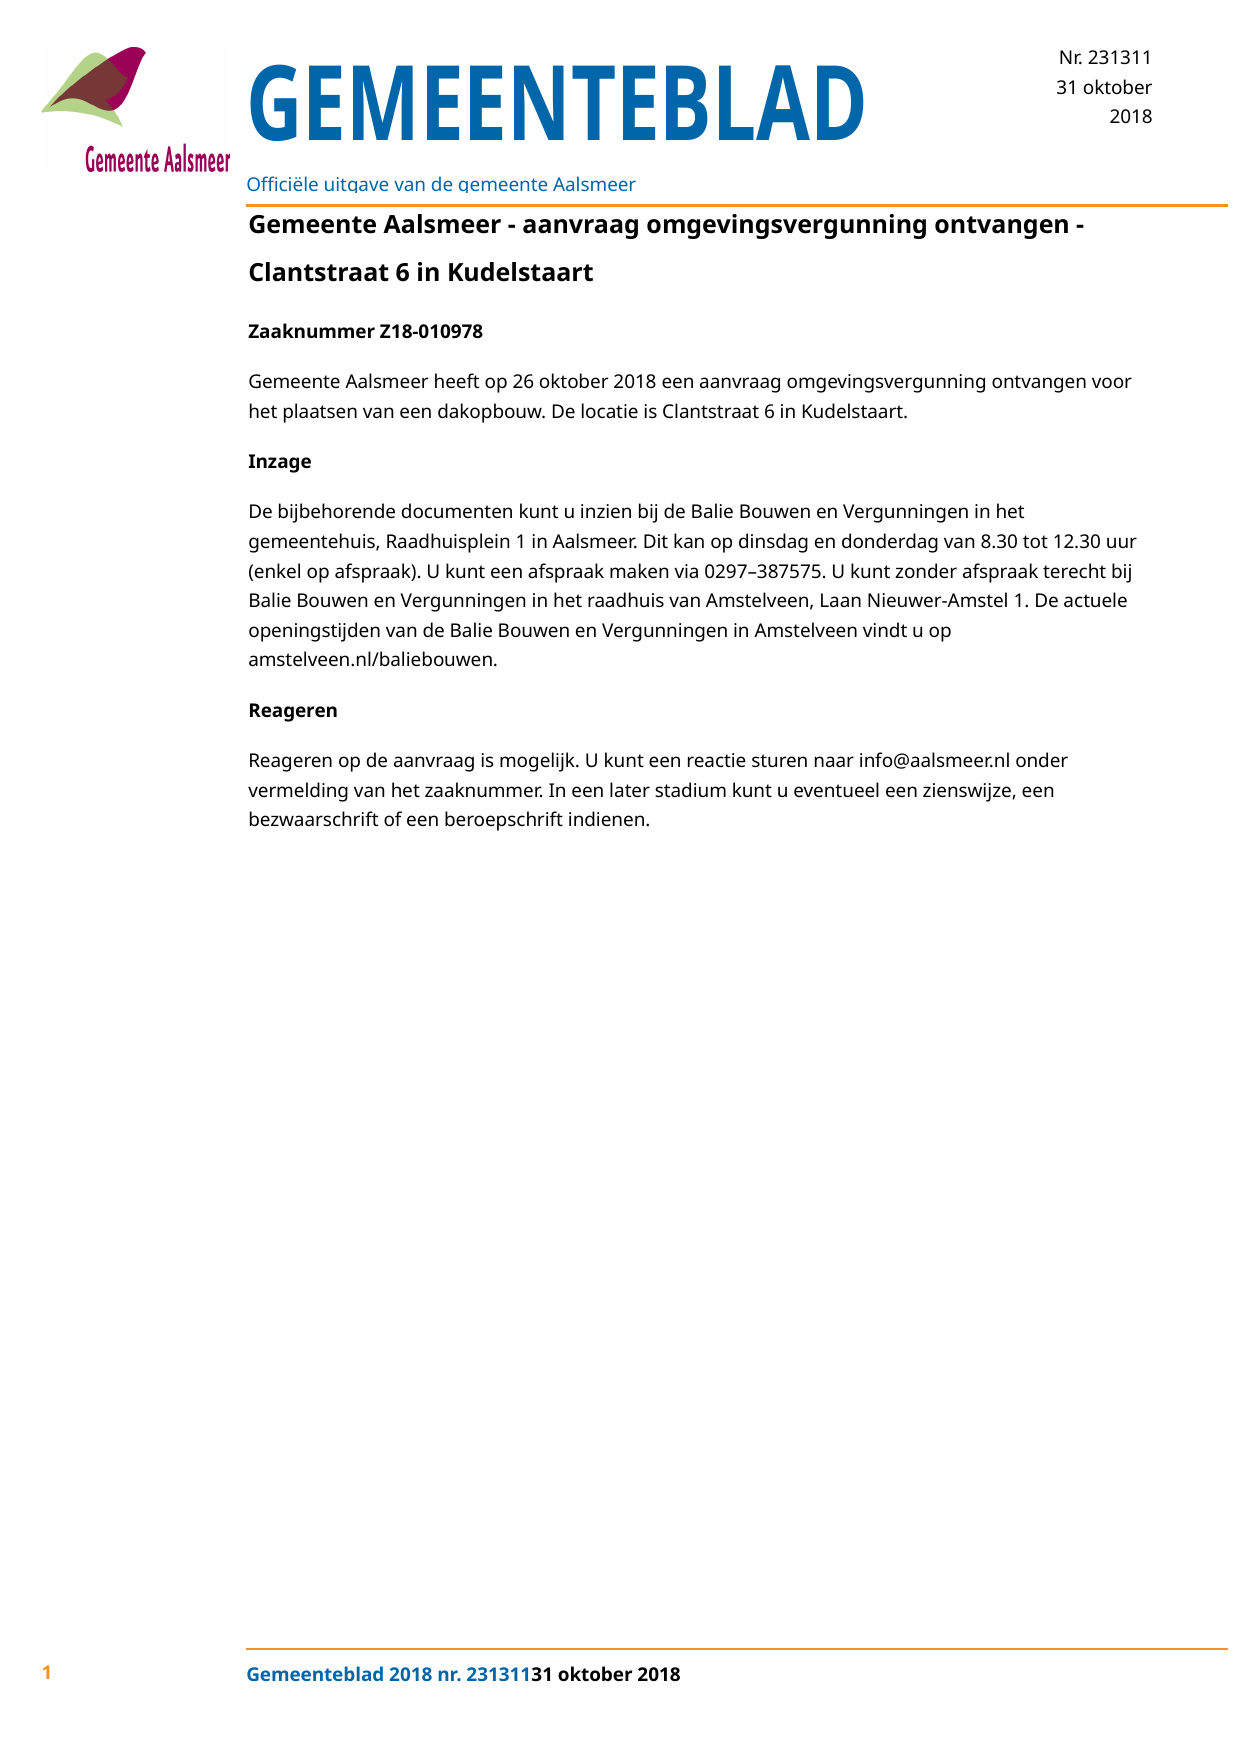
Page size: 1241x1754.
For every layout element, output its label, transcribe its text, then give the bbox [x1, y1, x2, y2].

text Zaaknummer Z18-010978 [248, 318, 1152, 344]
text De bijbehorende documenten kunt u inzien bij de Balie Bouwen en Vergunningen in het gemeentehuis, Raadhuisplein 1 in Aalsmeer. Dit kan op dinsdag en donderdag van 8.30 tot 12.30 uur (enkel op afspraak). U kunt een afspraak maken via 0297–387575. U kunt zonder afspraak terecht bij Balie Bouwen en Vergunningen in het raadhuis van Amstelveen, Laan Nieuwer-Amstel 1. De actuele openingstijden van de Balie Bouwen en Vergunningen in Amstelveen vindt u op amstelveen.nl/baliebouwen. [248, 499, 1152, 672]
text Reageren op de aanvraag is mogelijk. U kunt een reactie sturen naar info@aalsmeer.nl onder vermelding van het zaaknummer. In een later stadium kunt u eventueel een zienswijze, een bezwaarschrift of een beroepschrift indienen. [248, 747, 1152, 832]
picture [41, 47, 231, 172]
text Gemeente Aalsmeer - aanvraag omgevingsvergunning ontvangen - Clantstraat 6 in Kudelstaart [248, 207, 1152, 288]
text Inzage [248, 448, 1152, 474]
text Gemeente Aalsmeer heeft op 26 oktober 2018 een aanvraag omgevingsvergunning ontvangen voor het plaatsen van een dakopbouw. De locatie is Clantstraat 6 in Kudelstaart. [248, 368, 1152, 424]
text Reageren [248, 697, 1152, 723]
